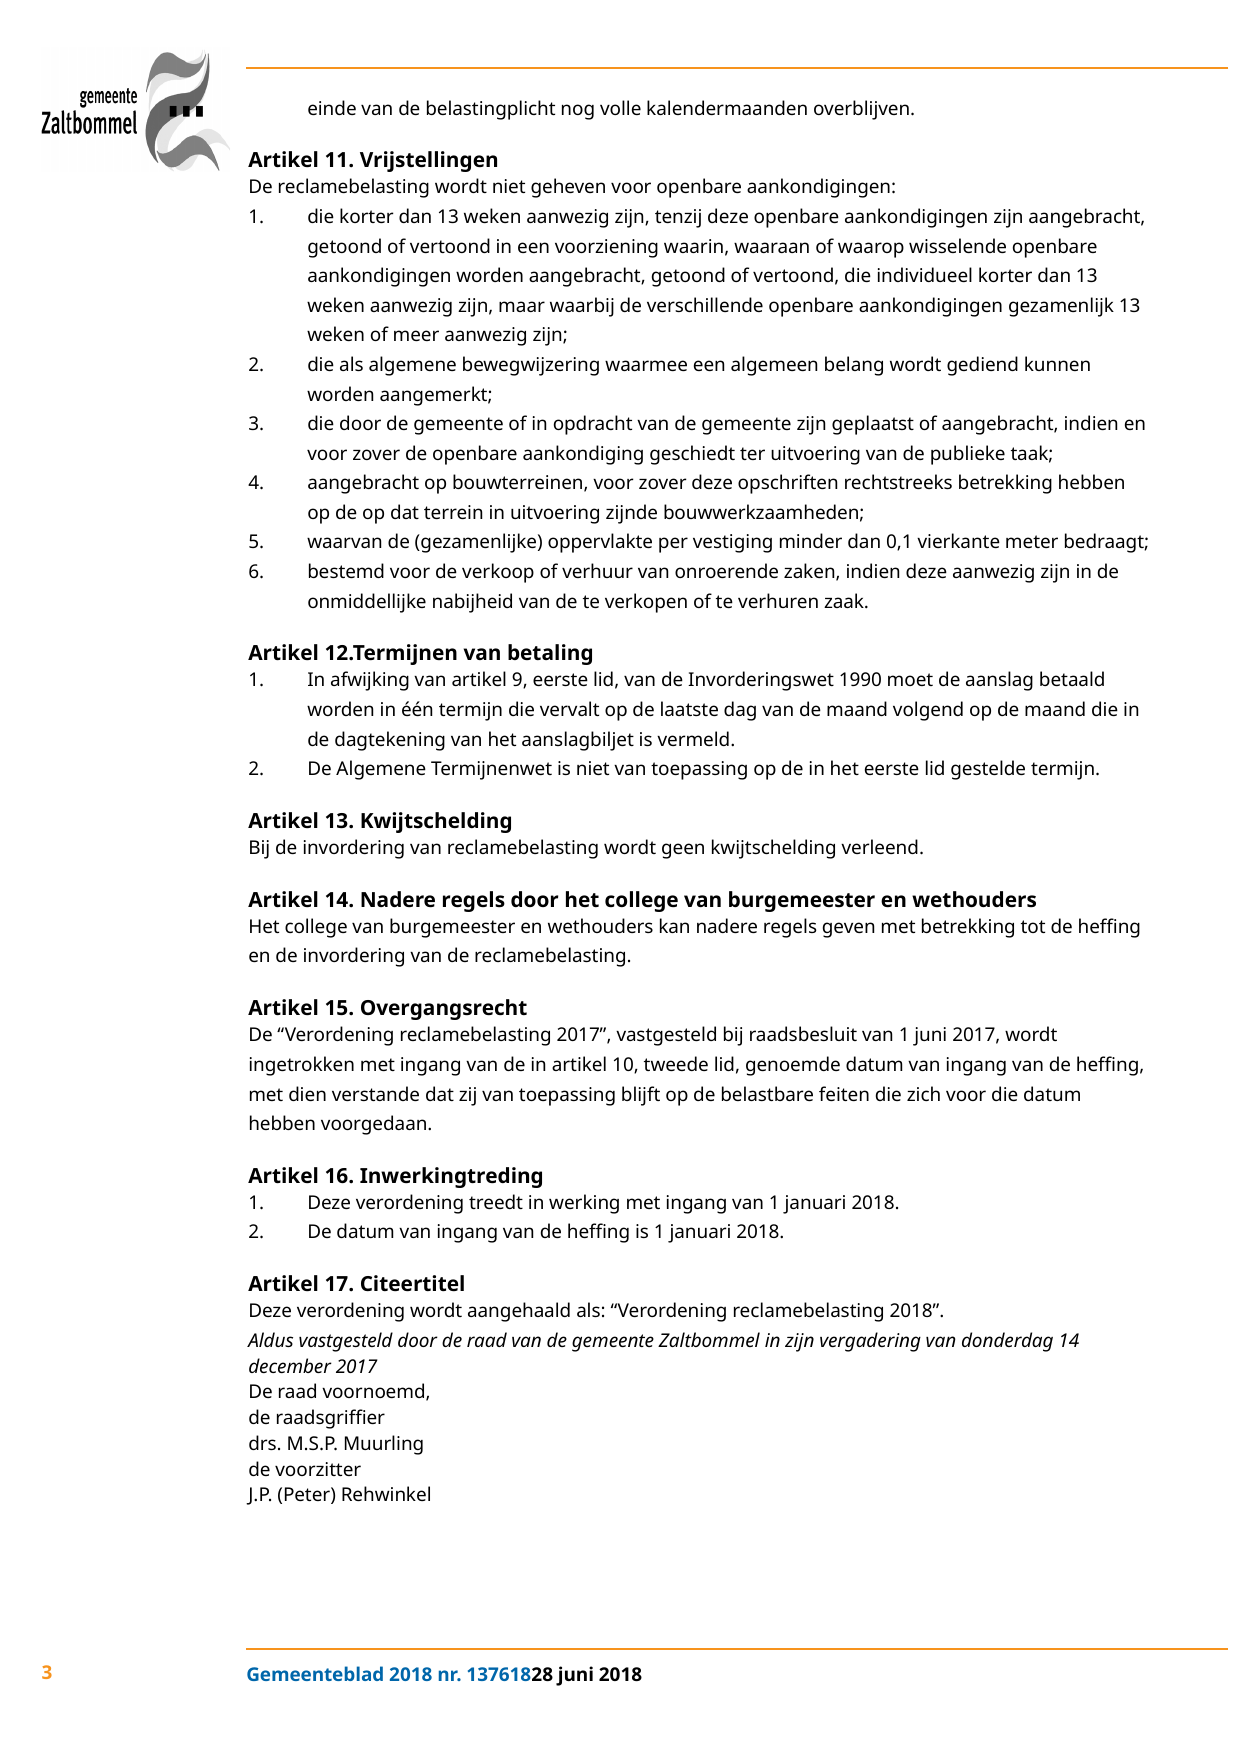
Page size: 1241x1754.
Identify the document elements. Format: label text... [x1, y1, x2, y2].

text Het college van burgemeester en wethouders kan nadere regels geven met betrekking tot de heffing en de invordering van de reclamebelasting. [248, 913, 1152, 968]
list De datum van ingang van de heffing is 1 januari 2018. [248, 1219, 1152, 1244]
list waarvan de (gezamenlijke) oppervlakte per vestiging minder dan 0,1 vierkante meter bedraagt; [248, 529, 1152, 554]
text Artikel 11. Vrijstellingen [248, 145, 1152, 174]
list die korter dan 13 weken aanwezig zijn, tenzij deze openbare aankondigingen zijn aangebracht, getoond of vertoond in een voorziening waarin, waaraan of waarop wisselende openbare aankondigingen worden aangebracht, getoond of vertoond, die individueel korter dan 13 weken aanwezig zijn, maar waarbij de verschillende openbare aankondigingen gezamenlijk 13 weken of meer aanwezig zijn; [248, 203, 1152, 347]
text de voorzitter [248, 1456, 1152, 1482]
text Artikel 13. Kwijtschelding [248, 806, 1152, 834]
text Artikel 15. Overgangsrecht [248, 993, 1152, 1022]
text Deze verordening wordt aangehaald als: “Verordening reclamebelasting 2018”. [248, 1298, 1152, 1323]
text Artikel 14. Nadere regels door het college van burgemeester en wethouders [248, 885, 1152, 913]
text de raadsgriffier [248, 1404, 1152, 1430]
text J.P. (Peter) Rehwinkel [248, 1482, 1152, 1507]
text drs. M.S.P. Muurling [248, 1430, 1152, 1456]
list die als algemene bewegwijzering waarmee een algemeen belang wordt gediend kunnen worden aangemerkt; [248, 351, 1152, 406]
list die door de gemeente of in opdracht van de gemeente zijn geplaatst of aangebracht, indien en voor zover de openbare aankondiging geschiedt ter uitvoering van de publieke taak; [248, 410, 1152, 466]
text Bij de invordering van reclamebelasting wordt geen kwijtschelding verleend. [248, 834, 1152, 860]
text De raad voornoemd, [248, 1379, 1152, 1404]
text Artikel 16. Inwerkingtreding [248, 1161, 1152, 1189]
list De Algemene Termijnenwet is niet van toepassing op de in het eerste lid gestelde termijn. [248, 755, 1152, 781]
list einde van de belastingplicht nog volle kalendermaanden overblijven. [248, 95, 1152, 121]
text Aldus vastgesteld door de raad van de gemeente Zaltbommel in zijn vergadering van donderdag 14 december 2017 [248, 1327, 1152, 1379]
list bestemd voor de verkoop of verhuur van onroerende zaken, indien deze aanwezig zijn in de onmiddellijke nabijheid van de te verkopen of te verhuren zaak. [248, 558, 1152, 613]
picture [41, 47, 231, 172]
text De “Verordening reclamebelasting 2017”, vastgesteld bij raadsbesluit van 1 juni 2017, wordt ingetrokken met ingang van de in artikel 10, tweede lid, genoemde datum van ingang van de heffing, met dien verstande dat zij van toepassing blijft op de belastbare feiten die zich voor die datum hebben voorgedaan. [248, 1022, 1152, 1136]
text Artikel 17. Citeertitel [248, 1269, 1152, 1298]
list Deze verordening treedt in werking met ingang van 1 januari 2018. [248, 1189, 1152, 1215]
text Artikel 12.Termijnen van betaling [248, 638, 1152, 667]
list aangebracht op bouwterreinen, voor zover deze opschriften rechtstreeks betrekking hebben op de op dat terrein in uitvoering zijnde bouwwerkzaamheden; [248, 469, 1152, 525]
text De reclamebelasting wordt niet geheven voor openbare aankondigingen: [248, 174, 1152, 199]
list In afwijking van artikel 9, eerste lid, van de Invorderingswet 1990 moet de aanslag betaald worden in één termijn die vervalt op de laatste dag van de maand volgend op de maand die in de dagtekening van het aanslagbiljet is vermeld. [248, 667, 1152, 752]
